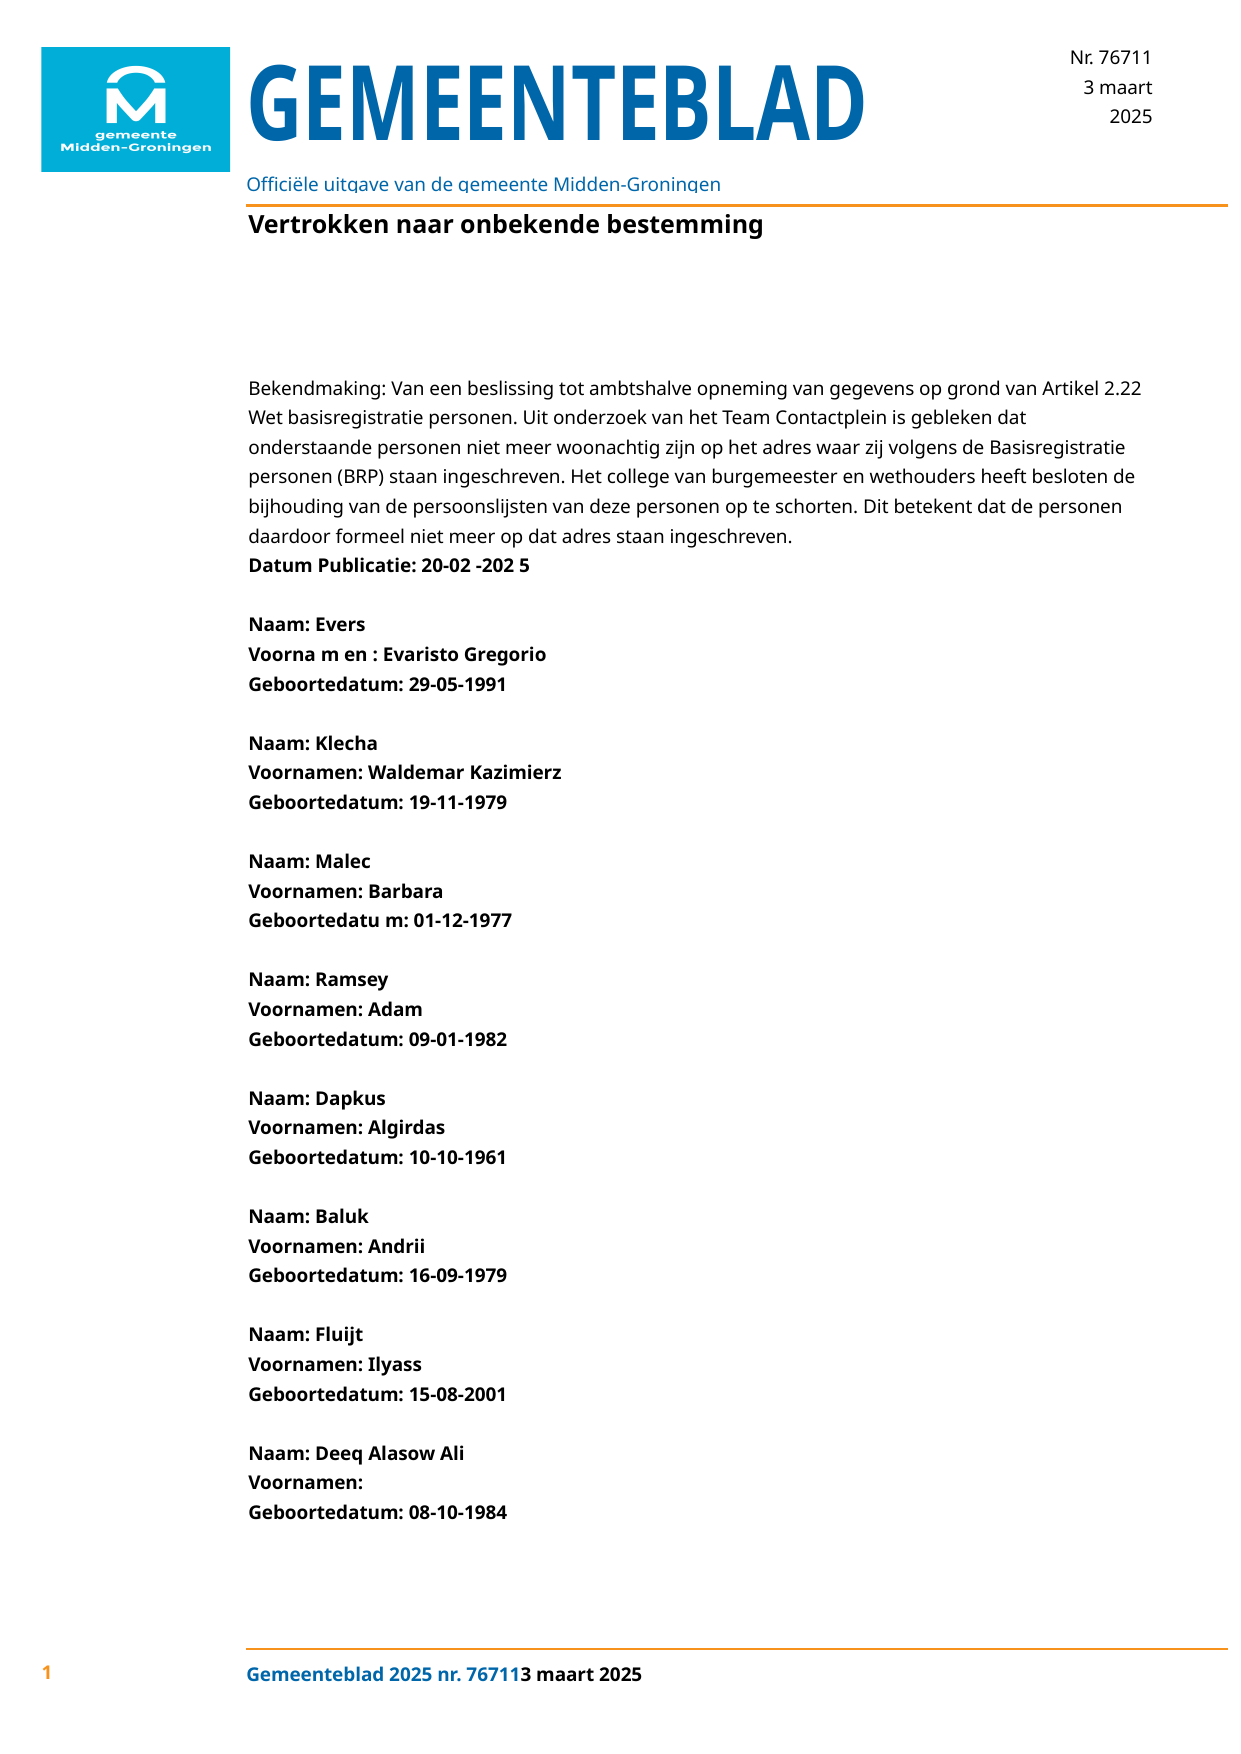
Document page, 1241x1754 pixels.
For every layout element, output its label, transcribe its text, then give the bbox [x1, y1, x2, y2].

text Geboortedatum: 09-01-1982 [248, 1026, 1152, 1051]
text Voornamen: Ilyass [248, 1351, 1152, 1377]
picture [184, 146, 190, 153]
text Naam: Malec [248, 848, 1152, 874]
text Geboortedatum: 29-05-1991 [248, 671, 1152, 696]
picture [108, 66, 164, 82]
text Naam: Ramsey [248, 967, 1152, 992]
text Voornamen: Waldemar Kazimierz [248, 759, 1152, 785]
text Bekendmaking: Van een beslissing tot ambtshalve opneming van gegevens op grond van Artikel 2.22 Wet basisregistratie personen. Uit onderzoek van het Team Contactplein is gebleken dat onderstaande personen niet meer woonachtig zijn op het adres waar zij volgens de Basisregistratie personen (BRP) staan ingeschreven. Het college van burgemeester en wethouders heeft besloten de bijhouding van de persoonslijsten van deze personen op te schorten. Dit betekent dat de personen daardoor formeel niet meer op dat adres staan ingeschreven. [248, 375, 1152, 548]
text Geboortedatum: 19-11-1979 [248, 789, 1152, 815]
text Naam: Klecha [248, 730, 1152, 756]
text Voornamen: Algirdas [248, 1114, 1152, 1140]
text Voornamen: Andrii [248, 1233, 1152, 1258]
text Vertrokken naar onbekende bestemming [248, 207, 1152, 241]
text Naam: Fluijt [248, 1322, 1152, 1347]
text Voornamen: [248, 1469, 1152, 1495]
text Naam: Evers [248, 612, 1152, 637]
text Geboortedatum: 08-10-1984 [248, 1499, 1152, 1525]
text Geboortedatum: 10-10-1961 [248, 1144, 1152, 1170]
text Voornamen: Barbara [248, 878, 1152, 903]
text Geboortedatu m: 01-12-1977 [248, 907, 1152, 933]
text Voorna m en : Evaristo Gregorio [248, 641, 1152, 667]
text Geboortedatum: 15-08-2001 [248, 1381, 1152, 1406]
text Voornamen: Adam [248, 996, 1152, 1022]
picture [107, 89, 165, 122]
text Naam: Deeq Alasow Ali [248, 1440, 1152, 1466]
text Datum Publicatie: 20-02 -202 5 [248, 552, 1152, 578]
text Naam: Dapkus [248, 1085, 1152, 1111]
text Naam: Baluk [248, 1203, 1152, 1229]
text Geboortedatum: 16-09-1979 [248, 1262, 1152, 1288]
